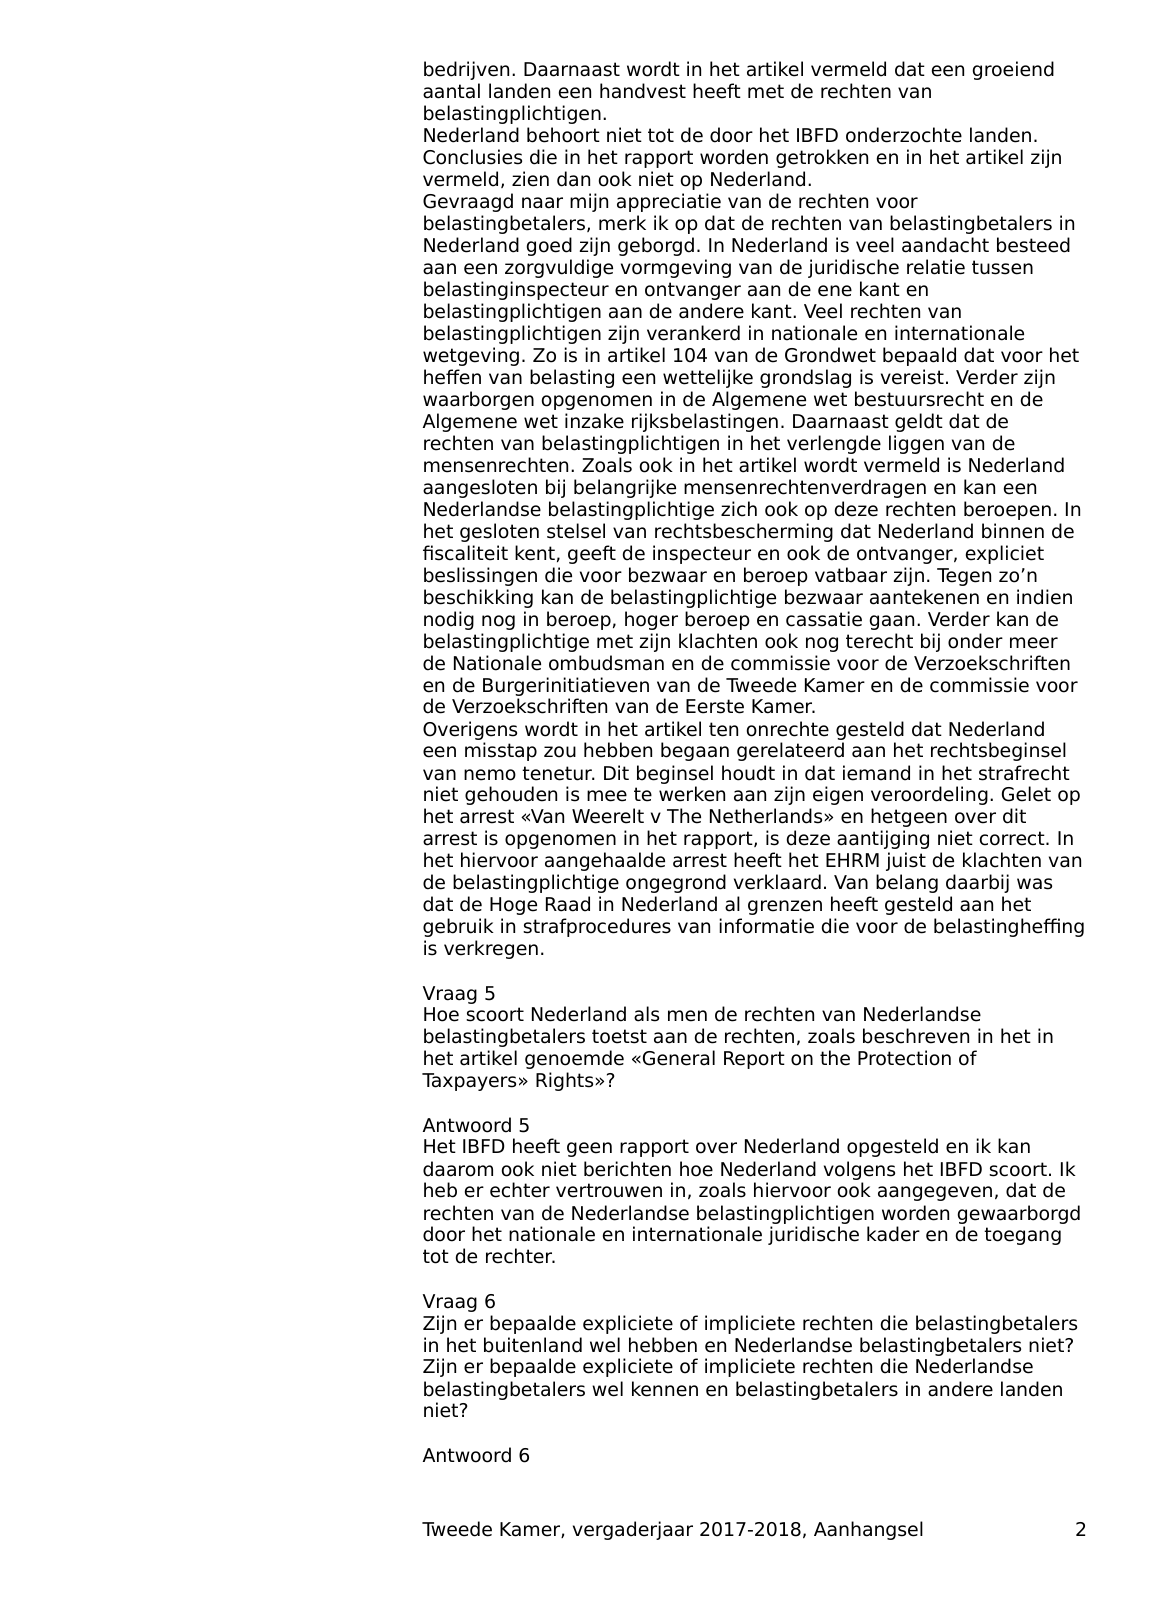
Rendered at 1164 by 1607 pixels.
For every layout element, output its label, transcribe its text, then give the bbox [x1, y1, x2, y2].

text Het IBFD heeft geen rapport over Nederland opgesteld en ik kan daarom ook niet berichten hoe Nederland volgens het IBFD scoort. Ik heb er echter vertrouwen in, zoals hiervoor ook aangegeven, dat de rechten van de Nederlandse belastingplichtigen worden gewaarborgd door het nationale en internationale juridische kader en de toegang tot de rechter. [422, 1136, 1087, 1268]
text Gevraagd naar mijn appreciatie van de rechten voor belastingbetalers, merk ik op dat de rechten van belastingbetalers in Nederland goed zijn geborgd. In Nederland is veel aandacht besteed aan een zorgvuldige vormgeving van de juridische relatie tussen belastinginspecteur en ontvanger aan de ene kant en belastingplichtigen aan de andere kant. Veel rechten van belastingplichtigen zijn verankerd in nationale en internationale wetgeving. Zo is in artikel 104 van de Grondwet bepaald dat voor het heffen van belasting een wettelijke grondslag is vereist. Verder zijn waarborgen opgenomen in de Algemene wet bestuursrecht en de Algemene wet inzake rijksbelastingen. Daarnaast geldt dat de rechten van belastingplichtigen in het verlengde liggen van de mensenrechten. Zoals ook in het artikel wordt vermeld is Nederland aangesloten bij belangrijke mensenrechtenverdragen en kan een Nederlandse belastingplichtige zich ook op deze rechten beroepen. In het gesloten stelsel van rechtsbescherming dat Nederland binnen de fiscaliteit kent, geeft de inspecteur en ook de ontvanger, expliciet beslissingen die voor bezwaar en beroep vatbaar zijn. Tegen zo’n beschikking kan de belastingplichtige bezwaar aantekenen en indien nodig nog in beroep, hoger beroep en cassatie gaan. Verder kan de belastingplichtige met zijn klachten ook nog terecht bij onder meer de Nationale ombudsman en de commissie voor de Verzoekschriften en de Burgerinitiatieven van de Tweede Kamer en de commissie voor de Verzoekschriften van de Eerste Kamer. [422, 191, 1087, 718]
text bedrijven. Daarnaast wordt in het artikel vermeld dat een groeiend aantal landen een handvest heeft met de rechten van belastingplichtigen. [422, 59, 1087, 125]
text Vraag 6 [422, 1291, 1087, 1312]
text Zijn er bepaalde expliciete of impliciete rechten die belastingbetalers in het buitenland wel hebben en Nederlandse belastingbetalers niet? Zijn er bepaalde expliciete of impliciete rechten die Nederlandse belastingbetalers wel kennen en belastingbetalers in andere landen niet? [422, 1312, 1087, 1422]
text Antwoord 5 [422, 1114, 1087, 1136]
text Vraag 5 [422, 982, 1087, 1004]
text Antwoord 6 [422, 1444, 1087, 1467]
text Nederland behoort niet tot de door het IBFD onderzochte landen. Conclusies die in het rapport worden getrokken en in het artikel zijn vermeld, zien dan ook niet op Nederland. [422, 125, 1087, 191]
text Hoe scoort Nederland als men de rechten van Nederlandse belastingbetalers toetst aan de rechten, zoals beschreven in het in het artikel genoemde «General Report on the Protection of Taxpayers» Rights»? [422, 1004, 1087, 1092]
text Overigens wordt in het artikel ten onrechte gesteld dat Nederland een misstap zou hebben begaan gerelateerd aan het rechtsbeginsel van nemo tenetur. Dit beginsel houdt in dat iemand in het strafrecht niet gehouden is mee te werken aan zijn eigen veroordeling. Gelet op het arrest «Van Weerelt v The Netherlands» en hetgeen over dit arrest is opgenomen in het rapport, is deze aantijging niet correct. In het hiervoor aangehaalde arrest heeft het EHRM juist de klachten van de belastingplichtige ongegrond verklaard. Van belang daarbij was dat de Hoge Raad in Nederland al grenzen heeft gesteld aan het gebruik in strafprocedures van informatie die voor de belastingheffing is verkregen. [422, 718, 1087, 960]
